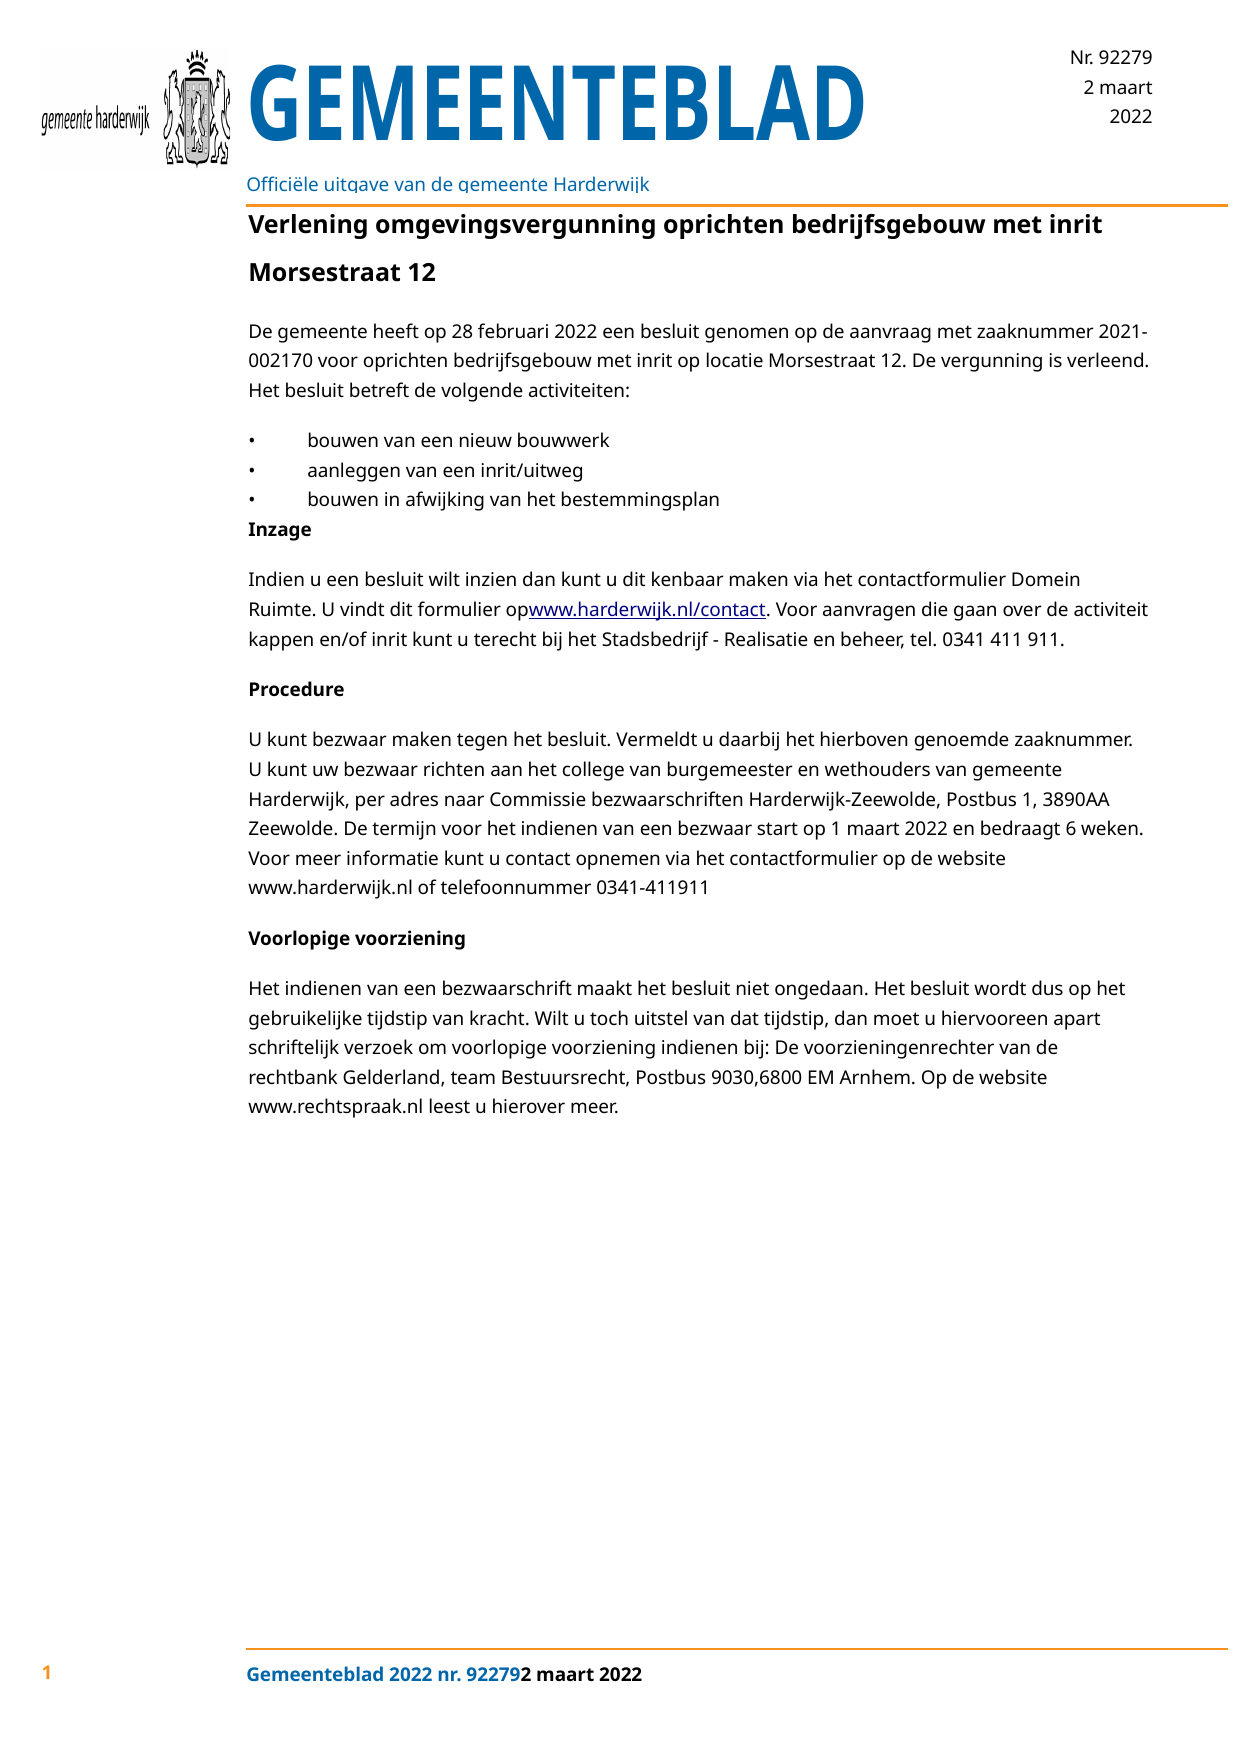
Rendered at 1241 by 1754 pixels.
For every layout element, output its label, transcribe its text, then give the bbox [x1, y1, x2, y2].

text Het indienen van een bezwaarschrift maakt het besluit niet ongedaan. Het besluit wordt dus op het gebruikelijke tijdstip van kracht. Wilt u toch uitstel van dat tijdstip, dan moet u hiervooreen apart schriftelijk verzoek om voorlopige voorziening indienen bij: De voorzieningenrechter van de rechtbank Gelderland, team Bestuursrecht, Postbus 9030,6800 EM Arnhem. Op de website www.rechtspraak.nl leest u hierover meer. [248, 975, 1152, 1119]
text De gemeente heeft op 28 februari 2022 een besluit genomen op de aanvraag met zaaknummer 2021-002170 voor oprichten bedrijfsgebouw met inrit op locatie Morsestraat 12. De vergunning is verleend. Het besluit betreft de volgende activiteiten: [248, 318, 1152, 403]
picture [41, 47, 231, 172]
text Procedure [248, 676, 1152, 702]
list bouwen van een nieuw bouwwerk [248, 427, 1152, 453]
text Voorlopige voorziening [248, 925, 1152, 951]
text Indien u een besluit wilt inzien dan kunt u dit kenbaar maken via het contactformulier Domein Ruimte. U vindt dit formulier opwww.harderwijk.nl/contact. Voor aanvragen die gaan over de activiteit kappen en/of inrit kunt u terecht bij het Stadsbedrijf - Realisatie en beheer, tel. 0341 411 911. [248, 567, 1152, 652]
text Inzage [248, 516, 1152, 542]
text Verlening omgevingsvergunning oprichten bedrijfsgebouw met inrit Morsestraat 12 [248, 207, 1152, 288]
list bouwen in afwijking van het bestemmingsplan [248, 487, 1152, 512]
text U kunt bezwaar maken tegen het besluit. Vermeldt u daarbij het hierboven genoemde zaaknummer. U kunt uw bezwaar richten aan het college van burgemeester en wethouders van gemeente Harderwijk, per adres naar Commissie bezwaarschriften Harderwijk-Zeewolde, Postbus 1, 3890AA Zeewolde. De termijn voor het indienen van een bezwaar start op 1 maart 2022 en bedraagt 6 weken. Voor meer informatie kunt u contact opnemen via het contactformulier op de website www.harderwijk.nl of telefoonnummer 0341-411911 [248, 727, 1152, 900]
list aanleggen van een inrit/uitweg [248, 457, 1152, 483]
